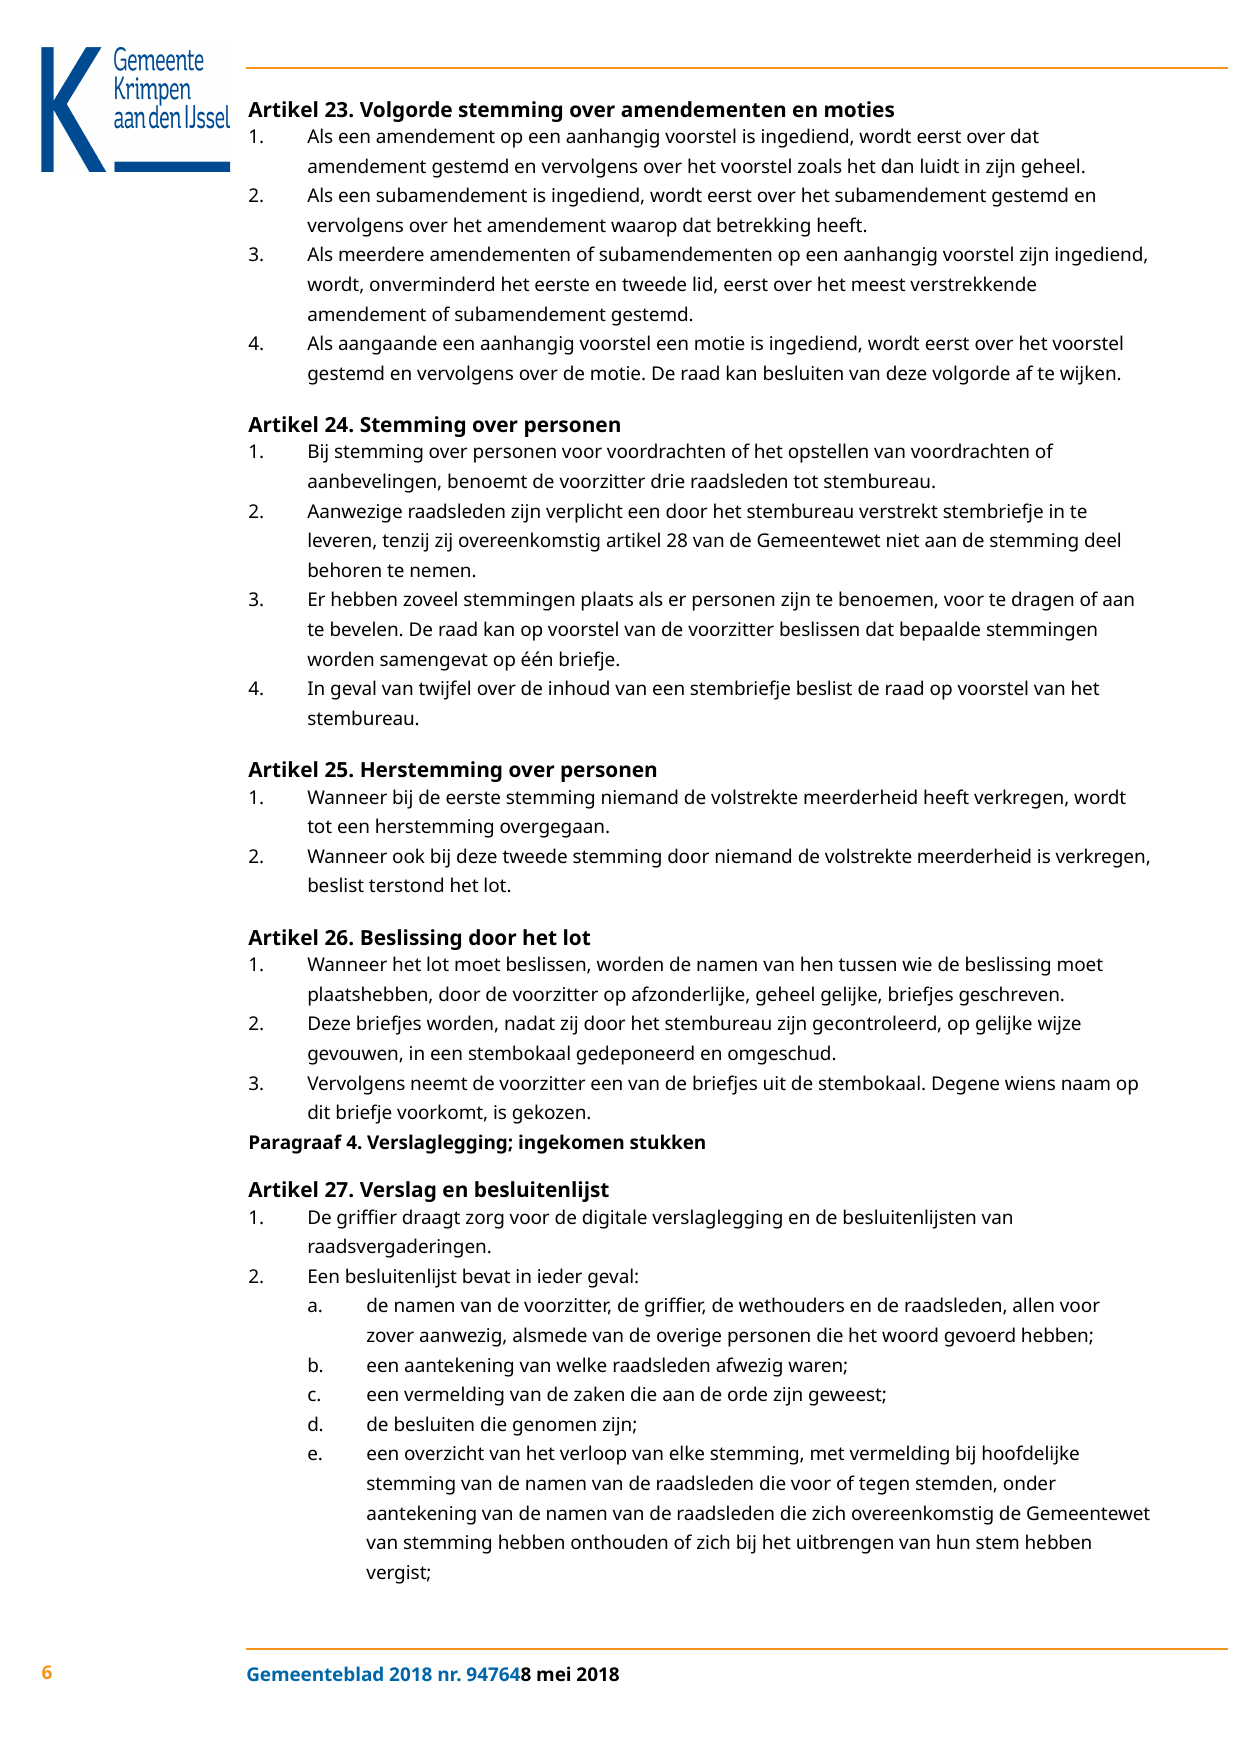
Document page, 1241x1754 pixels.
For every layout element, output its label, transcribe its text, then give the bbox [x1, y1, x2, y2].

text Paragraaf 4. Verslaglegging; ingekomen stukken [248, 1129, 1152, 1155]
list Als een subamendement is ingediend, wordt eerst over het subamendement gestemd en vervolgens over het amendement waarop dat betrekking heeft. [248, 182, 1152, 238]
list Wanneer bij de eerste stemming niemand de volstrekte meerderheid heeft verkregen, wordt tot een herstemming overgegaan. [248, 784, 1152, 839]
list Als meerdere amendementen of subamendementen op een aanhangig voorstel zijn ingediend, wordt, onverminderd het eerste en tweede lid, eerst over het meest verstrekkende amendement of subamendement gestemd. [248, 242, 1152, 326]
list een aantekening van welke raadsleden afwezig waren; [307, 1352, 1152, 1378]
text Artikel 26. Beslissing door het lot [248, 923, 1152, 951]
list Aanwezige raadsleden zijn verplicht een door het stembureau verstrekt stembriefje in te leveren, tenzij zij overeenkomstig artikel 28 van de Gemeentewet niet aan de stemming deel behoren te nemen. [248, 498, 1152, 583]
list Wanneer ook bij deze tweede stemming door niemand de volstrekte meerderheid is verkregen, beslist terstond het lot. [248, 843, 1152, 898]
text Artikel 27. Verslag en besluitenlijst [248, 1176, 1152, 1204]
list Wanneer het lot moet beslissen, worden de namen van hen tussen wie de beslissing moet plaatshebben, door de voorzitter op afzonderlijke, geheel gelijke, briefjes geschreven. [248, 951, 1152, 1007]
list een overzicht van het verloop van elke stemming, met vermelding bij hoofdelijke stemming van de namen van de raadsleden die voor of tegen stemden, onder aantekening van de namen van de raadsleden die zich overeenkomstig de Gemeentewet van stemming hebben onthouden of zich bij het uitbrengen van hun stem hebben vergist; [307, 1441, 1152, 1585]
text Artikel 25. Herstemming over personen [248, 755, 1152, 784]
list een vermelding van de zaken die aan de orde zijn geweest; [307, 1381, 1152, 1407]
text Artikel 23. Volgorde stemming over amendementen en moties [248, 95, 1152, 123]
list Als een amendement op een aanhangig voorstel is ingediend, wordt eerst over dat amendement gestemd en vervolgens over het voorstel zoals het dan luidt in zijn geheel. [248, 123, 1152, 178]
list de namen van de voorzitter, de griffier, de wethouders en de raadsleden, allen voor zover aanwezig, alsmede van de overige personen die het woord gevoerd hebben; [307, 1293, 1152, 1348]
list De griffier draagt zorg voor de digitale verslaglegging en de besluitenlijsten van raadsvergaderingen. [248, 1204, 1152, 1259]
list Als aangaande een aanhangig voorstel een motie is ingediend, wordt eerst over het voorstel gestemd en vervolgens over de motie. De raad kan besluiten van deze volgorde af te wijken. [248, 330, 1152, 386]
list Deze briefjes worden, nadat zij door het stembureau zijn gecontroleerd, op gelijke wijze gevouwen, in een stembokaal gedeponeerd en omgeschud. [248, 1011, 1152, 1066]
list de besluiten die genomen zijn; [307, 1411, 1152, 1437]
list Vervolgens neemt de voorzitter een van de briefjes uit de stembokaal. Degene wiens naam op dit briefje voorkomt, is gekozen. [248, 1070, 1152, 1125]
list In geval van twijfel over de inhoud van een stembriefje beslist de raad op voorstel van het stembureau. [248, 675, 1152, 731]
picture [41, 47, 231, 172]
list Een besluitenlijst bevat in ieder geval: [248, 1263, 1152, 1289]
text Artikel 24. Stemming over personen [248, 410, 1152, 439]
list Bij stemming over personen voor voordrachten of het opstellen van voordrachten of aanbevelingen, benoemt de voorzitter drie raadsleden tot stembureau. [248, 439, 1152, 494]
list Er hebben zoveel stemmingen plaats als er personen zijn te benoemen, voor te dragen of aan te bevelen. De raad kan op voorstel van de voorzitter beslissen dat bepaalde stemmingen worden samengevat op één briefje. [248, 587, 1152, 672]
